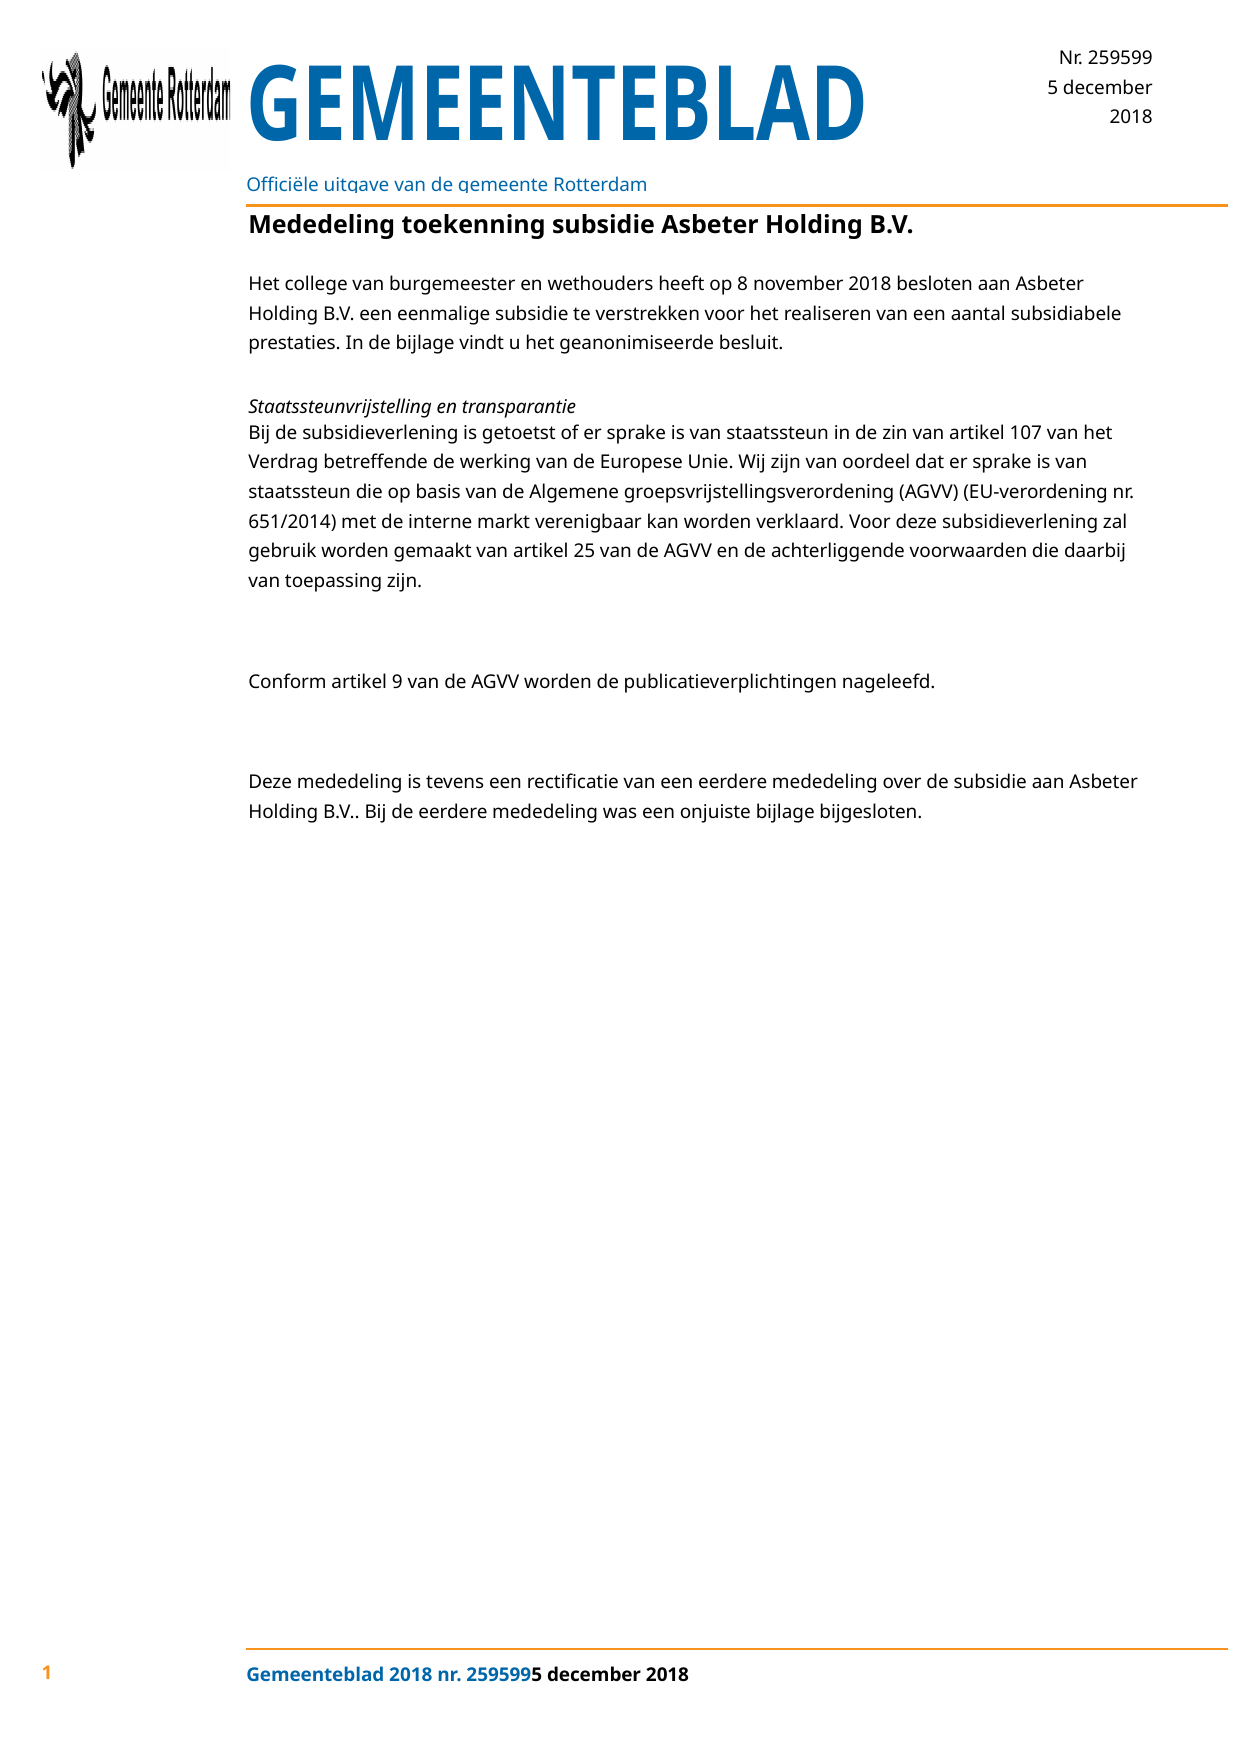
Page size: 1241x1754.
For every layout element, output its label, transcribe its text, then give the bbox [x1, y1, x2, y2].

text Het college van burgemeester en wethouders heeft op 8 november 2018 besloten aan Asbeter Holding B.V. een eenmalige subsidie te verstrekken voor het realiseren van een aantal subsidiabele prestaties. In de bijlage vindt u het geanonimiseerde besluit. [248, 270, 1152, 355]
text Staatssteunvrijstelling en transparantie [248, 393, 1152, 419]
text Bij de subsidieverlening is getoetst of er sprake is van staatssteun in de zin van artikel 107 van het Verdrag betreffende de werking van de Europese Unie. Wij zijn van oordeel dat er sprake is van staatssteun die op basis van de Algemene groepsvrijstellingsverordening (AGVV) (EU-verordening nr. 651/2014) met de interne markt verenigbaar kan worden verklaard. Voor deze subsidieverlening zal gebruik worden gemaakt van artikel 25 van de AGVV en de achterliggende voorwaarden die daarbij van toepassing zijn. [248, 419, 1152, 593]
text Deze mededeling is tevens een rectificatie van een eerdere mededeling over de subsidie aan Asbeter Holding B.V.. Bij de eerdere mededeling was een onjuiste bijlage bijgesloten. [248, 769, 1152, 824]
picture [41, 47, 231, 172]
text Conform artikel 9 van de AGVV worden de publicatieverplichtingen nageleefd. [248, 668, 1152, 694]
text Mededeling toekenning subsidie Asbeter Holding B.V. [248, 207, 1152, 241]
